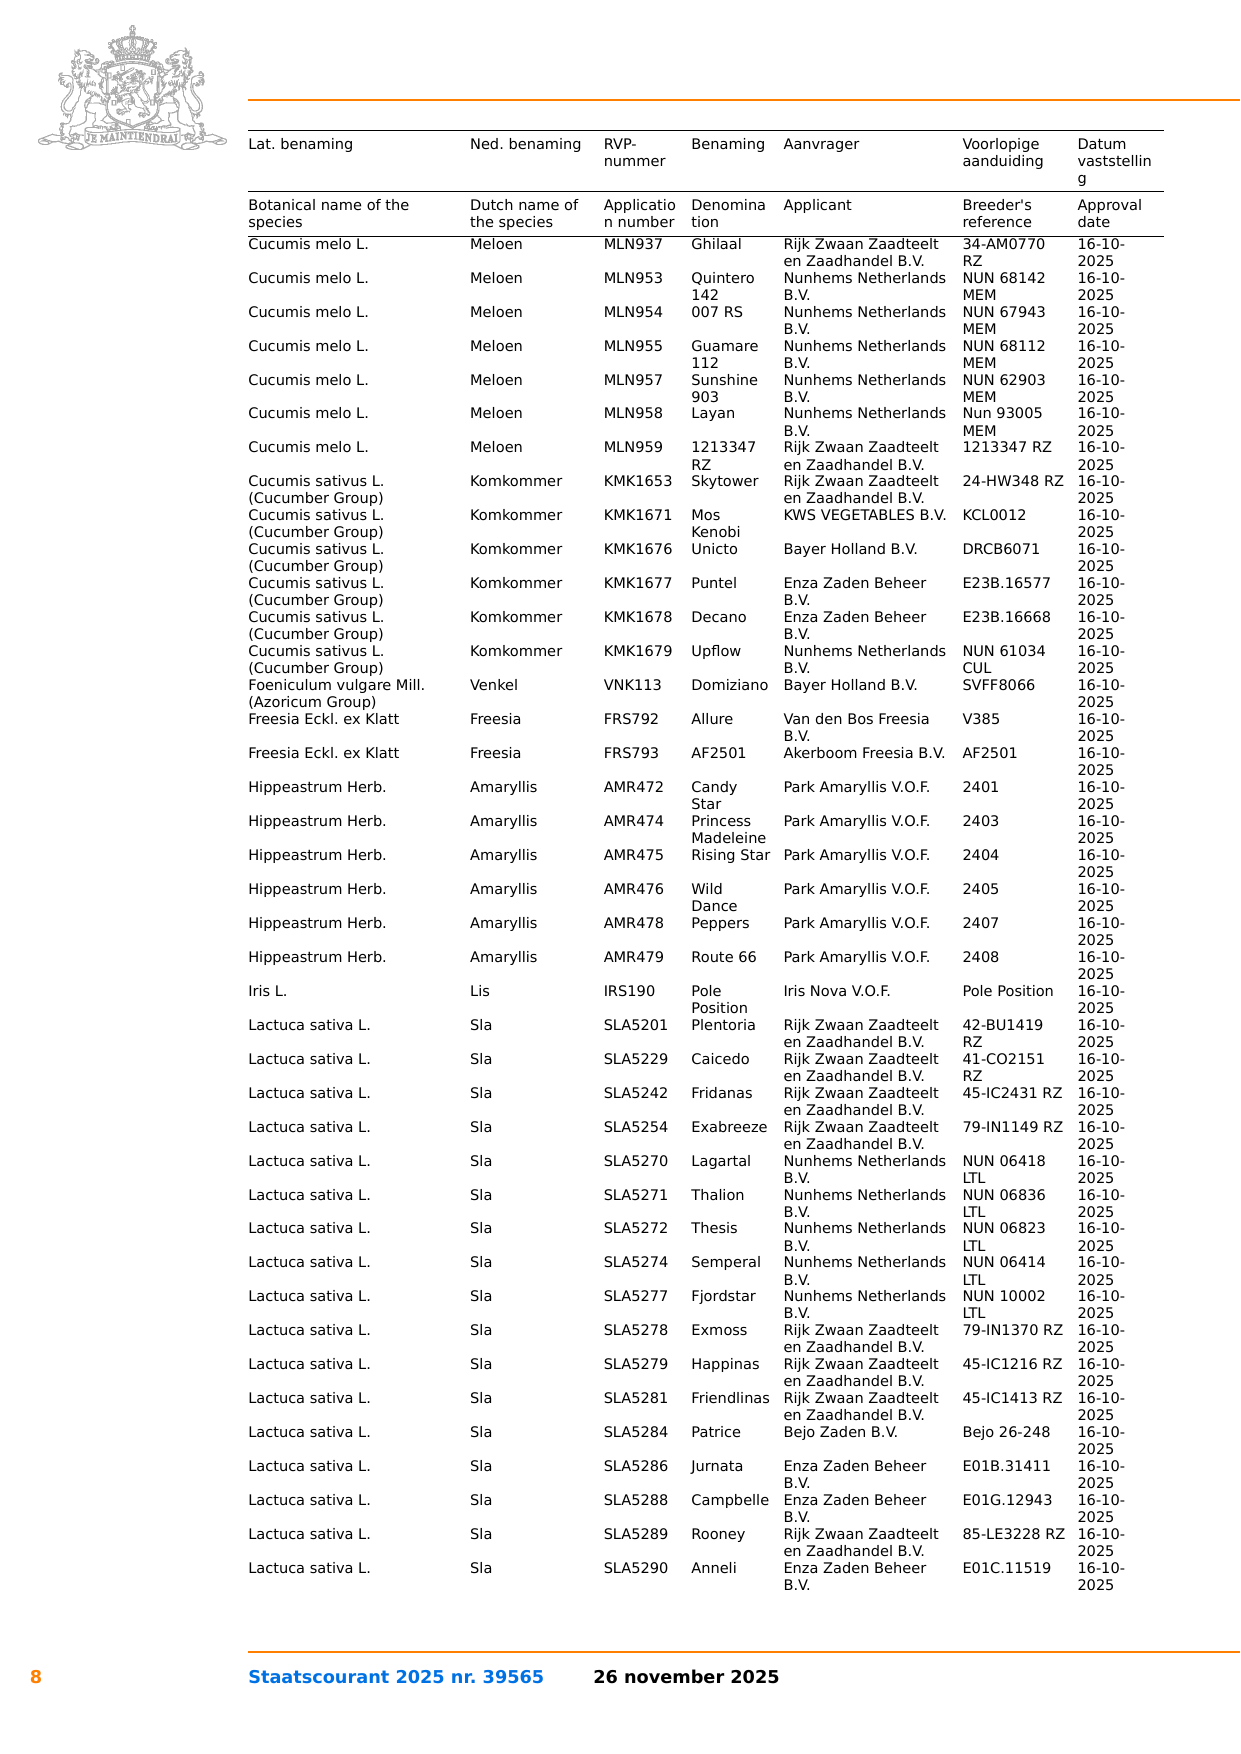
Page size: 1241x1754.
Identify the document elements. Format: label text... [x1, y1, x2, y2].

table_cell Park Amaryllis V.O.F. [777, 949, 956, 983]
table_cell 16-10-2025 [1071, 1220, 1163, 1254]
table_cell 16-10-2025 [1071, 1424, 1163, 1458]
table_cell Nunhems Netherlands B.V. [777, 1254, 956, 1288]
table_cell SLA5272 [598, 1220, 685, 1254]
table_cell 16-10-2025 [1071, 1492, 1163, 1526]
table_cell Rijk Zwaan Zaadteelt en Zaadhandel B.V. [777, 1017, 956, 1051]
table_cell NUN 68142 MEM [956, 270, 1071, 303]
table_cell Park Amaryllis V.O.F. [777, 881, 956, 915]
table_cell 16-10-2025 [1071, 1526, 1163, 1560]
table_cell MLN954 [598, 304, 685, 337]
table_cell V385 [956, 711, 1071, 745]
table_cell NUN 68112 MEM [956, 338, 1071, 371]
table_cell AMR475 [598, 847, 685, 881]
table_cell Breeder's reference [956, 192, 1071, 236]
table_cell FRS793 [598, 745, 685, 779]
table_cell FRS792 [598, 711, 685, 745]
table_cell 2407 [956, 915, 1071, 949]
table_cell Nunhems Netherlands B.V. [777, 1288, 956, 1322]
table_cell Nunhems Netherlands B.V. [777, 1220, 956, 1254]
table_cell MLN959 [598, 439, 685, 473]
table_cell E01G.12943 [956, 1492, 1071, 1526]
table_cell Puntel [685, 575, 777, 609]
table_cell AMR478 [598, 915, 685, 949]
table_cell Nunhems Netherlands B.V. [777, 1186, 956, 1220]
table_cell AMR479 [598, 949, 685, 983]
table_cell Friendlinas [685, 1390, 777, 1424]
table_cell Rijk Zwaan Zaadteelt en Zaadhandel B.V. [777, 1051, 956, 1084]
table_cell 16-10-2025 [1071, 711, 1163, 745]
table_cell Sla [464, 1186, 598, 1220]
table_cell IRS190 [598, 983, 685, 1017]
table_header RVP-nummer [598, 131, 685, 191]
table_cell 16-10-2025 [1071, 405, 1163, 439]
table_cell 16-10-2025 [1071, 541, 1163, 575]
table_cell Iris L. [248, 983, 464, 1017]
table_cell Nunhems Netherlands B.V. [777, 270, 956, 303]
table_cell Nunhems Netherlands B.V. [777, 304, 956, 337]
table_cell 24-HW348 RZ [956, 473, 1071, 507]
table_cell Sla [464, 1119, 598, 1152]
table_cell Bejo Zaden B.V. [777, 1424, 956, 1458]
table_cell 79-IN1149 RZ [956, 1119, 1071, 1152]
table_cell 007 RS [685, 304, 777, 337]
table_cell 2408 [956, 949, 1071, 983]
table_cell Bayer Holland B.V. [777, 677, 956, 711]
table_cell Lactuca sativa L. [248, 1254, 464, 1288]
table_cell AMR472 [598, 779, 685, 813]
table_cell 45-IC1413 RZ [956, 1390, 1071, 1424]
table_cell NUN 10002 LTL [956, 1288, 1071, 1322]
table_cell 16-10-2025 [1071, 1085, 1163, 1118]
table_cell Rising Star [685, 847, 777, 881]
table_cell E01B.31411 [956, 1458, 1071, 1492]
table_cell KMK1676 [598, 541, 685, 575]
table_header Lat. benaming [248, 131, 464, 191]
table_cell Ghilaal [685, 237, 777, 269]
table_cell 16-10-2025 [1071, 1153, 1163, 1186]
table_cell NUN 67943 MEM [956, 304, 1071, 337]
table_cell NUN 06823 LTL [956, 1220, 1071, 1254]
table_cell Komkommer [464, 541, 598, 575]
table_cell Amaryllis [464, 779, 598, 813]
table_cell 16-10-2025 [1071, 270, 1163, 303]
table_cell Nunhems Netherlands B.V. [777, 371, 956, 405]
table_cell E01C.11519 [956, 1560, 1071, 1594]
table_cell Amaryllis [464, 881, 598, 915]
table_cell Rijk Zwaan Zaadteelt en Zaadhandel B.V. [777, 1085, 956, 1118]
table_cell SLA5270 [598, 1153, 685, 1186]
table_cell Plentoria [685, 1017, 777, 1051]
table_cell SLA5201 [598, 1017, 685, 1051]
table_cell Meloen [464, 405, 598, 439]
table_cell 16-10-2025 [1071, 439, 1163, 473]
table_cell AMR476 [598, 881, 685, 915]
table_cell SLA5271 [598, 1186, 685, 1220]
table_cell DRCB6071 [956, 541, 1071, 575]
table_cell Hippeastrum Herb. [248, 881, 464, 915]
table_header Voorlopige aanduiding [956, 131, 1071, 191]
table_cell 16-10-2025 [1071, 1288, 1163, 1322]
table_cell Sla [464, 1356, 598, 1390]
table_cell Hippeastrum Herb. [248, 813, 464, 847]
table_cell Thesis [685, 1220, 777, 1254]
table_cell 16-10-2025 [1071, 1322, 1163, 1356]
table_cell Anneli [685, 1560, 777, 1594]
table_cell Amaryllis [464, 847, 598, 881]
table_cell 16-10-2025 [1071, 847, 1163, 881]
table_cell Dutch name of the species [464, 192, 598, 236]
table_cell Akerboom Freesia B.V. [777, 745, 956, 779]
table_cell 16-10-2025 [1071, 745, 1163, 779]
table_cell 16-10-2025 [1071, 949, 1163, 983]
table_header Ned. benaming [464, 131, 598, 191]
table_cell Lactuca sativa L. [248, 1526, 464, 1560]
table_cell Hippeastrum Herb. [248, 915, 464, 949]
table_cell Enza Zaden Beheer B.V. [777, 575, 956, 609]
table_cell Sla [464, 1220, 598, 1254]
table_cell Route 66 [685, 949, 777, 983]
table_cell Cucumis melo L. [248, 439, 464, 473]
table_cell Hippeastrum Herb. [248, 779, 464, 813]
table_cell Meloen [464, 237, 598, 269]
table_header Benaming [685, 131, 777, 191]
table_cell Sla [464, 1390, 598, 1424]
table_cell KMK1671 [598, 507, 685, 541]
table_cell Pole Position [685, 983, 777, 1017]
table_cell Pole Position [956, 983, 1071, 1017]
table_cell Exmoss [685, 1322, 777, 1356]
table_cell Lactuca sativa L. [248, 1085, 464, 1118]
table_cell Venkel [464, 677, 598, 711]
table_cell E23B.16668 [956, 609, 1071, 643]
table_cell 16-10-2025 [1071, 507, 1163, 541]
table_cell Rooney [685, 1526, 777, 1560]
table_cell KWS VEGETABLES B.V. [777, 507, 956, 541]
table_cell Cucumis sativus L. (Cucumber Group) [248, 541, 464, 575]
table_cell Rijk Zwaan Zaadteelt en Zaadhandel B.V. [777, 1322, 956, 1356]
table_cell AMR474 [598, 813, 685, 847]
table_cell Sla [464, 1051, 598, 1084]
table_cell Amaryllis [464, 915, 598, 949]
table_cell NUN 06414 LTL [956, 1254, 1071, 1288]
table_cell Nunhems Netherlands B.V. [777, 1153, 956, 1186]
table_cell 45-IC2431 RZ [956, 1085, 1071, 1118]
table_cell Layan [685, 405, 777, 439]
table_cell Cucumis melo L. [248, 270, 464, 303]
table_cell Park Amaryllis V.O.F. [777, 847, 956, 881]
table_cell Enza Zaden Beheer B.V. [777, 1458, 956, 1492]
table_cell 16-10-2025 [1071, 1458, 1163, 1492]
table_cell Lactuca sativa L. [248, 1560, 464, 1594]
table_cell Meloen [464, 270, 598, 303]
table_cell Cucumis sativus L. (Cucumber Group) [248, 643, 464, 677]
table_cell Freesia Eckl. ex Klatt [248, 745, 464, 779]
table_cell 16-10-2025 [1071, 575, 1163, 609]
table_cell Lis [464, 983, 598, 1017]
table_cell 16-10-2025 [1071, 237, 1163, 269]
table_cell Candy Star [685, 779, 777, 813]
table_cell SLA5281 [598, 1390, 685, 1424]
table_cell SLA5286 [598, 1458, 685, 1492]
table_cell Komkommer [464, 575, 598, 609]
table_cell 16-10-2025 [1071, 1186, 1163, 1220]
table_cell Denomination [685, 192, 777, 236]
table_cell 16-10-2025 [1071, 1119, 1163, 1152]
table_cell Park Amaryllis V.O.F. [777, 779, 956, 813]
table_cell 16-10-2025 [1071, 1017, 1163, 1051]
table_cell 16-10-2025 [1071, 779, 1163, 813]
table_cell Sla [464, 1322, 598, 1356]
table_cell Decano [685, 609, 777, 643]
table_cell Patrice [685, 1424, 777, 1458]
table_cell Lactuca sativa L. [248, 1458, 464, 1492]
table_cell NUN 06418 LTL [956, 1153, 1071, 1186]
table_cell Sla [464, 1526, 598, 1560]
table_cell MLN953 [598, 270, 685, 303]
table_cell Rijk Zwaan Zaadteelt en Zaadhandel B.V. [777, 237, 956, 269]
table_cell SLA5288 [598, 1492, 685, 1526]
table_cell 45-IC1216 RZ [956, 1356, 1071, 1390]
table_cell E23B.16577 [956, 575, 1071, 609]
table_cell Cucumis melo L. [248, 405, 464, 439]
table_cell Happinas [685, 1356, 777, 1390]
table_cell 16-10-2025 [1071, 881, 1163, 915]
table_cell MLN937 [598, 237, 685, 269]
table_cell KMK1677 [598, 575, 685, 609]
table_cell Cucumis sativus L. (Cucumber Group) [248, 609, 464, 643]
table_cell MLN955 [598, 338, 685, 371]
table_cell Thalion [685, 1186, 777, 1220]
table_cell Fridanas [685, 1085, 777, 1118]
table_cell Unicto [685, 541, 777, 575]
table_cell KMK1653 [598, 473, 685, 507]
table_cell Rijk Zwaan Zaadteelt en Zaadhandel B.V. [777, 1390, 956, 1424]
table_cell Botanical name of the species [248, 192, 464, 236]
table_cell 41-CO2151 RZ [956, 1051, 1071, 1084]
table_cell Rijk Zwaan Zaadteelt en Zaadhandel B.V. [777, 1119, 956, 1152]
table_cell KCL0012 [956, 507, 1071, 541]
table_cell Park Amaryllis V.O.F. [777, 813, 956, 847]
table_cell 16-10-2025 [1071, 609, 1163, 643]
table_cell Bejo 26-248 [956, 1424, 1071, 1458]
table_cell Semperal [685, 1254, 777, 1288]
table_cell MLN958 [598, 405, 685, 439]
table_cell SVFF8066 [956, 677, 1071, 711]
table_cell Freesia Eckl. ex Klatt [248, 711, 464, 745]
table_cell Sla [464, 1288, 598, 1322]
table_cell Sla [464, 1017, 598, 1051]
table_cell Nunhems Netherlands B.V. [777, 405, 956, 439]
table_cell NUN 61034 CUL [956, 643, 1071, 677]
table_cell SLA5277 [598, 1288, 685, 1322]
table_header Datum vaststelling [1071, 131, 1163, 191]
table_cell Lactuca sativa L. [248, 1288, 464, 1322]
table_cell Rijk Zwaan Zaadteelt en Zaadhandel B.V. [777, 1356, 956, 1390]
table_cell SLA5284 [598, 1424, 685, 1458]
table_cell 16-10-2025 [1071, 473, 1163, 507]
table_cell Lactuca sativa L. [248, 1119, 464, 1152]
table_cell Freesia [464, 745, 598, 779]
table_cell Campbelle [685, 1492, 777, 1526]
table_cell Freesia [464, 711, 598, 745]
table_cell Sla [464, 1424, 598, 1458]
table_cell 85-LE3228 RZ [956, 1526, 1071, 1560]
table_cell Komkommer [464, 473, 598, 507]
table_cell 1213347 RZ [956, 439, 1071, 473]
table_cell SLA5289 [598, 1526, 685, 1560]
table_cell Meloen [464, 439, 598, 473]
table_cell Applicant [777, 192, 956, 236]
table_cell 16-10-2025 [1071, 1560, 1163, 1594]
table_cell Sla [464, 1560, 598, 1594]
table_cell Sla [464, 1458, 598, 1492]
table_cell 16-10-2025 [1071, 813, 1163, 847]
table_cell Lactuca sativa L. [248, 1186, 464, 1220]
table_cell Iris Nova V.O.F. [777, 983, 956, 1017]
table_cell SLA5278 [598, 1322, 685, 1356]
table_cell Lactuca sativa L. [248, 1153, 464, 1186]
table_cell Mos Kenobi [685, 507, 777, 541]
table_cell Application number [598, 192, 685, 236]
table_cell Exabreeze [685, 1119, 777, 1152]
table_cell SLA5279 [598, 1356, 685, 1390]
table_cell Komkommer [464, 507, 598, 541]
table_cell NUN 06836 LTL [956, 1186, 1071, 1220]
table_cell Enza Zaden Beheer B.V. [777, 609, 956, 643]
table_cell SLA5290 [598, 1560, 685, 1594]
table_cell AF2501 [685, 745, 777, 779]
table_cell NUN 62903 MEM [956, 371, 1071, 405]
table_cell Lactuca sativa L. [248, 1424, 464, 1458]
table_cell 16-10-2025 [1071, 1356, 1163, 1390]
table_cell AF2501 [956, 745, 1071, 779]
table_cell Peppers [685, 915, 777, 949]
table_cell 16-10-2025 [1071, 1254, 1163, 1288]
table_cell Princess Madeleine [685, 813, 777, 847]
table_cell 79-IN1370 RZ [956, 1322, 1071, 1356]
table_cell SLA5274 [598, 1254, 685, 1288]
table_cell Lactuca sativa L. [248, 1390, 464, 1424]
table_cell SLA5254 [598, 1119, 685, 1152]
table_cell 2401 [956, 779, 1071, 813]
table_cell Lactuca sativa L. [248, 1017, 464, 1051]
table_cell Upflow [685, 643, 777, 677]
table_cell Sla [464, 1492, 598, 1526]
table_cell 16-10-2025 [1071, 304, 1163, 337]
table_cell Sla [464, 1254, 598, 1288]
table_cell Sunshine 903 [685, 371, 777, 405]
table_cell Quintero 142 [685, 270, 777, 303]
table_cell Van den Bos Freesia B.V. [777, 711, 956, 745]
table_cell Lactuca sativa L. [248, 1051, 464, 1084]
table_cell Cucumis melo L. [248, 304, 464, 337]
table_cell Enza Zaden Beheer B.V. [777, 1560, 956, 1594]
table_cell Rijk Zwaan Zaadteelt en Zaadhandel B.V. [777, 1526, 956, 1560]
table_cell 16-10-2025 [1071, 1051, 1163, 1084]
table_cell 16-10-2025 [1071, 643, 1163, 677]
table_cell Komkommer [464, 643, 598, 677]
table_cell 42-BU1419 RZ [956, 1017, 1071, 1051]
table_cell Nun 93005 MEM [956, 405, 1071, 439]
table_cell Cucumis melo L. [248, 338, 464, 371]
table_cell Meloen [464, 304, 598, 337]
table_cell VNK113 [598, 677, 685, 711]
table_cell Rijk Zwaan Zaadteelt en Zaadhandel B.V. [777, 439, 956, 473]
table_cell Lactuca sativa L. [248, 1322, 464, 1356]
table_cell Allure [685, 711, 777, 745]
table_cell Komkommer [464, 609, 598, 643]
table_cell Sla [464, 1085, 598, 1118]
table_cell Cucumis sativus L. (Cucumber Group) [248, 507, 464, 541]
table_cell KMK1678 [598, 609, 685, 643]
table_cell Fjordstar [685, 1288, 777, 1322]
table_cell Meloen [464, 338, 598, 371]
table_cell Sla [464, 1153, 598, 1186]
table_cell Skytower [685, 473, 777, 507]
table_cell Approval date [1071, 192, 1163, 236]
table_cell Meloen [464, 371, 598, 405]
table_cell Cucumis melo L. [248, 237, 464, 269]
table_cell SLA5229 [598, 1051, 685, 1084]
table_cell Foeniculum vulgare Mill. (Azoricum Group) [248, 677, 464, 711]
table_cell 1213347 RZ [685, 439, 777, 473]
table_cell Amaryllis [464, 949, 598, 983]
table_cell Nunhems Netherlands B.V. [777, 338, 956, 371]
table_cell Lagartal [685, 1153, 777, 1186]
table_cell Lactuca sativa L. [248, 1356, 464, 1390]
table_cell Nunhems Netherlands B.V. [777, 643, 956, 677]
table_cell Park Amaryllis V.O.F. [777, 915, 956, 949]
table_cell 16-10-2025 [1071, 677, 1163, 711]
table_cell 16-10-2025 [1071, 915, 1163, 949]
table_cell 16-10-2025 [1071, 338, 1163, 371]
table_cell 16-10-2025 [1071, 371, 1163, 405]
table_cell Hippeastrum Herb. [248, 949, 464, 983]
table_cell Lactuca sativa L. [248, 1220, 464, 1254]
table_cell Bayer Holland B.V. [777, 541, 956, 575]
table_cell 2405 [956, 881, 1071, 915]
table_cell SLA5242 [598, 1085, 685, 1118]
table_cell Hippeastrum Herb. [248, 847, 464, 881]
table_cell 2404 [956, 847, 1071, 881]
table_cell Cucumis melo L. [248, 371, 464, 405]
table_cell Rijk Zwaan Zaadteelt en Zaadhandel B.V. [777, 473, 956, 507]
table_cell Cucumis sativus L. (Cucumber Group) [248, 473, 464, 507]
table_cell Guamare 112 [685, 338, 777, 371]
table_cell Amaryllis [464, 813, 598, 847]
table_cell Enza Zaden Beheer B.V. [777, 1492, 956, 1526]
table_cell 34-AM0770 RZ [956, 237, 1071, 269]
table_cell Domiziano [685, 677, 777, 711]
table_cell Lactuca sativa L. [248, 1492, 464, 1526]
table_cell 16-10-2025 [1071, 983, 1163, 1017]
table_cell Cucumis sativus L. (Cucumber Group) [248, 575, 464, 609]
table_cell 16-10-2025 [1071, 1390, 1163, 1424]
table_cell Jurnata [685, 1458, 777, 1492]
table_cell KMK1679 [598, 643, 685, 677]
table_cell MLN957 [598, 371, 685, 405]
picture [38, 25, 227, 150]
table_cell 2403 [956, 813, 1071, 847]
table_cell Caicedo [685, 1051, 777, 1084]
table_cell Wild Dance [685, 881, 777, 915]
table_header Aanvrager [777, 131, 956, 191]
